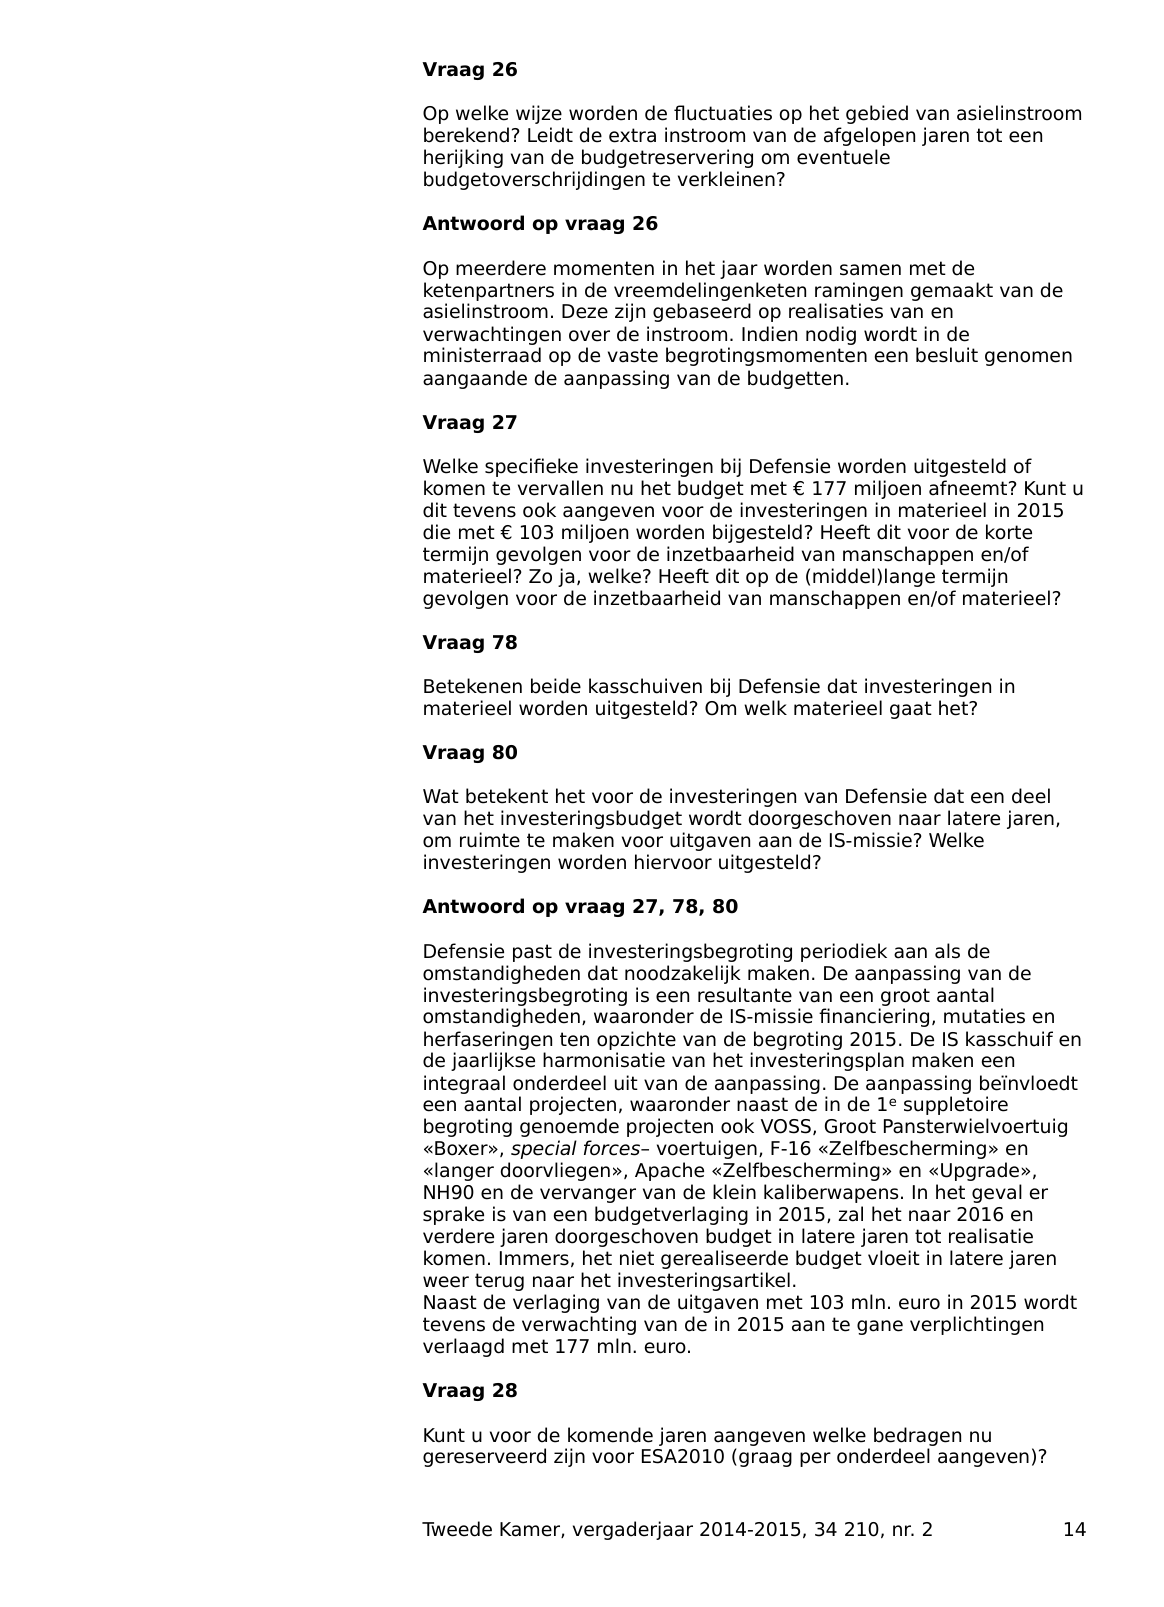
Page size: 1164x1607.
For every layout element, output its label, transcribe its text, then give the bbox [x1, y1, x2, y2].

text Naast de verlaging van de uitgaven met 103 mln. euro in 2015 wordt tevens de verwachting van de in 2015 aan te gane verplichtingen verlaagd met 177 mln. euro. [422, 1292, 1087, 1358]
text Op welke wijze worden de fluctuaties op het gebied van asielinstroom berekend? Leidt de extra instroom van de afgelopen jaren tot een herijking van de budgetreservering om eventuele budgetoverschrijdingen te verkleinen? [422, 103, 1087, 191]
subtitle Vraag 26 [422, 59, 1087, 81]
text Betekenen beide kasschuiven bij Defensie dat investeringen in materieel worden uitgesteld? Om welk materieel gaat het? [422, 676, 1087, 720]
text Kunt u voor de komende jaren aangeven welke bedragen nu gereserveerd zijn voor ESA2010 (graag per onderdeel aangeven)? [422, 1424, 1087, 1468]
subtitle Antwoord op vraag 27, 78, 80 [422, 896, 1087, 918]
text Defensie past de investeringsbegroting periodiek aan als de omstandigheden dat noodzakelijk maken. De aanpassing van de investeringsbegroting is een resultante van een groot aantal omstandigheden, waaronder de IS-missie financiering, mutaties en herfaseringen ten opzichte van de begroting 2015. De IS kasschuif en de jaarlijkse harmonisatie van het investeringsplan maken een integraal onderdeel uit van de aanpassing. De aanpassing beïnvloedt een aantal projecten, waaronder naast de in de 1e suppletoire begroting genoemde projecten ook VOSS, Groot Pansterwielvoertuig «Boxer», special forces– voertuigen, F-16 «Zelfbescherming» en «langer doorvliegen», Apache «Zelfbescherming» en «Upgrade», NH90 en de vervanger van de klein kaliberwapens. In het geval er sprake is van een budgetverlaging in 2015, zal het naar 2016 en verdere jaren doorgeschoven budget in latere jaren tot realisatie komen. Immers, het niet gerealiseerde budget vloeit in latere jaren weer terug naar het investeringsartikel. [422, 941, 1087, 1292]
text Wat betekent het voor de investeringen van Defensie dat een deel van het investeringsbudget wordt doorgeschoven naar latere jaren, om ruimte te maken voor uitgaven aan de IS-missie? Welke investeringen worden hiervoor uitgesteld? [422, 786, 1087, 874]
subtitle Vraag 28 [422, 1380, 1087, 1402]
text Welke specifieke investeringen bij Defensie worden uitgesteld of komen te vervallen nu het budget met € 177 miljoen afneemt? Kunt u dit tevens ook aangeven voor de investeringen in materieel in 2015 die met € 103 miljoen worden bijgesteld? Heeft dit voor de korte termijn gevolgen voor de inzetbaarheid van manschappen en/of materieel? Zo ja, welke? Heeft dit op de (middel)lange termijn gevolgen voor de inzetbaarheid van manschappen en/of materieel? [422, 456, 1087, 609]
subtitle Vraag 78 [422, 632, 1087, 654]
subtitle Antwoord op vraag 26 [422, 213, 1087, 235]
subtitle Vraag 27 [422, 412, 1087, 433]
subtitle Vraag 80 [422, 742, 1087, 764]
text Op meerdere momenten in het jaar worden samen met de ketenpartners in de vreemdelingenketen ramingen gemaakt van de asielinstroom. Deze zijn gebaseerd op realisaties van en verwachtingen over de instroom. Indien nodig wordt in de ministerraad op de vaste begrotingsmomenten een besluit genomen aangaande de aanpassing van de budgetten. [422, 257, 1087, 389]
